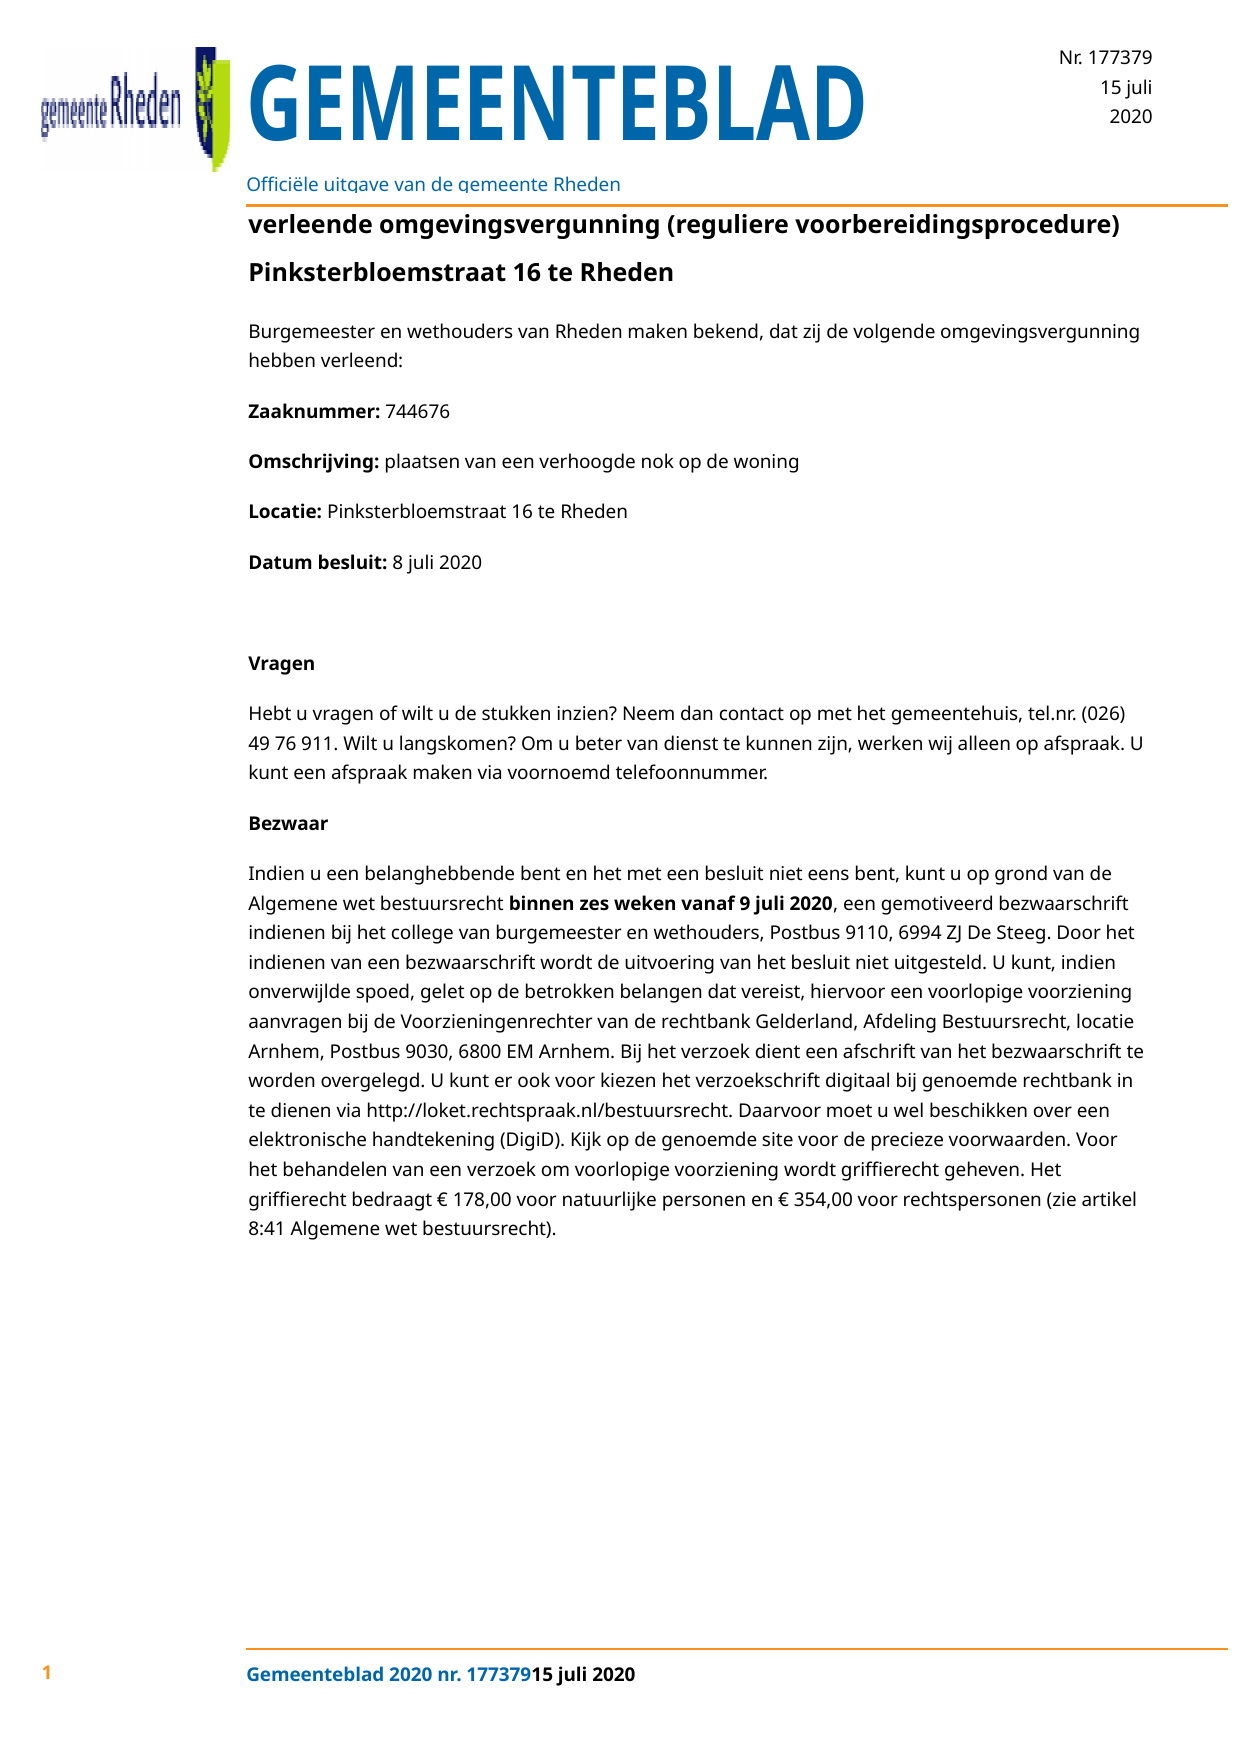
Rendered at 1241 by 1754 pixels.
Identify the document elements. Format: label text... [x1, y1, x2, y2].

text Burgemeester en wethouders van Rheden maken bekend, dat zij de volgende omgevingsvergunning hebben verleend: [248, 318, 1152, 373]
text Vragen [248, 650, 1152, 676]
text Indien u een belanghebbende bent en het met een besluit niet eens bent, kunt u op grond van de Algemene wet bestuursrecht binnen zes weken vanaf 9 juli 2020, een gemotiveerd bezwaarschrift indienen bij het college van burgemeester en wethouders, Postbus 9110, 6994 ZJ De Steeg. Door het indienen van een bezwaarschrift wordt de uitvoering van het besluit niet uitgesteld. U kunt, indien onverwijlde spoed, gelet op de betrokken belangen dat vereist, hiervoor een voorlopige voorziening aanvragen bij de Voorzieningenrechter van de rechtbank Gelderland, Afdeling Bestuursrecht, locatie Arnhem, Postbus 9030, 6800 EM Arnhem. Bij het verzoek dient een afschrift van het bezwaarschrift te worden overgelegd. U kunt er ook voor kiezen het verzoekschrift digitaal bij genoemde rechtbank in te dienen via http://loket.rechtspraak.nl/bestuursrecht. Daarvoor moet u wel beschikken over een elektronische handtekening (DigiD). Kijk op de genoemde site voor de precieze voorwaarden. Voor het behandelen van een verzoek om voorlopige voorziening wordt griffierecht geheven. Het griffierecht bedraagt € 178,00 voor natuurlijke personen en € 354,00 voor rechtspersonen (zie artikel 8:41 Algemene wet bestuursrecht). [248, 860, 1152, 1241]
text Zaaknummer: 744676 [248, 398, 1152, 424]
picture [41, 47, 231, 172]
text Bezwaar [248, 810, 1152, 836]
text Omschrijving: plaatsen van een verhoogde nok op de woning [248, 448, 1152, 474]
text verleende omgevingsvergunning (reguliere voorbereidingsprocedure) Pinksterbloemstraat 16 te Rheden [248, 207, 1152, 288]
text Datum besluit: 8 juli 2020 [248, 549, 1152, 575]
text Locatie: Pinksterbloemstraat 16 te Rheden [248, 499, 1152, 524]
text Hebt u vragen of wilt u de stukken inzien? Neem dan contact op met het gemeentehuis, tel.nr. (026) 49 76 911. Wilt u langskomen? Om u beter van dienst te kunnen zijn, werken wij alleen op afspraak. U kunt een afspraak maken via voornoemd telefoonnummer. [248, 700, 1152, 785]
